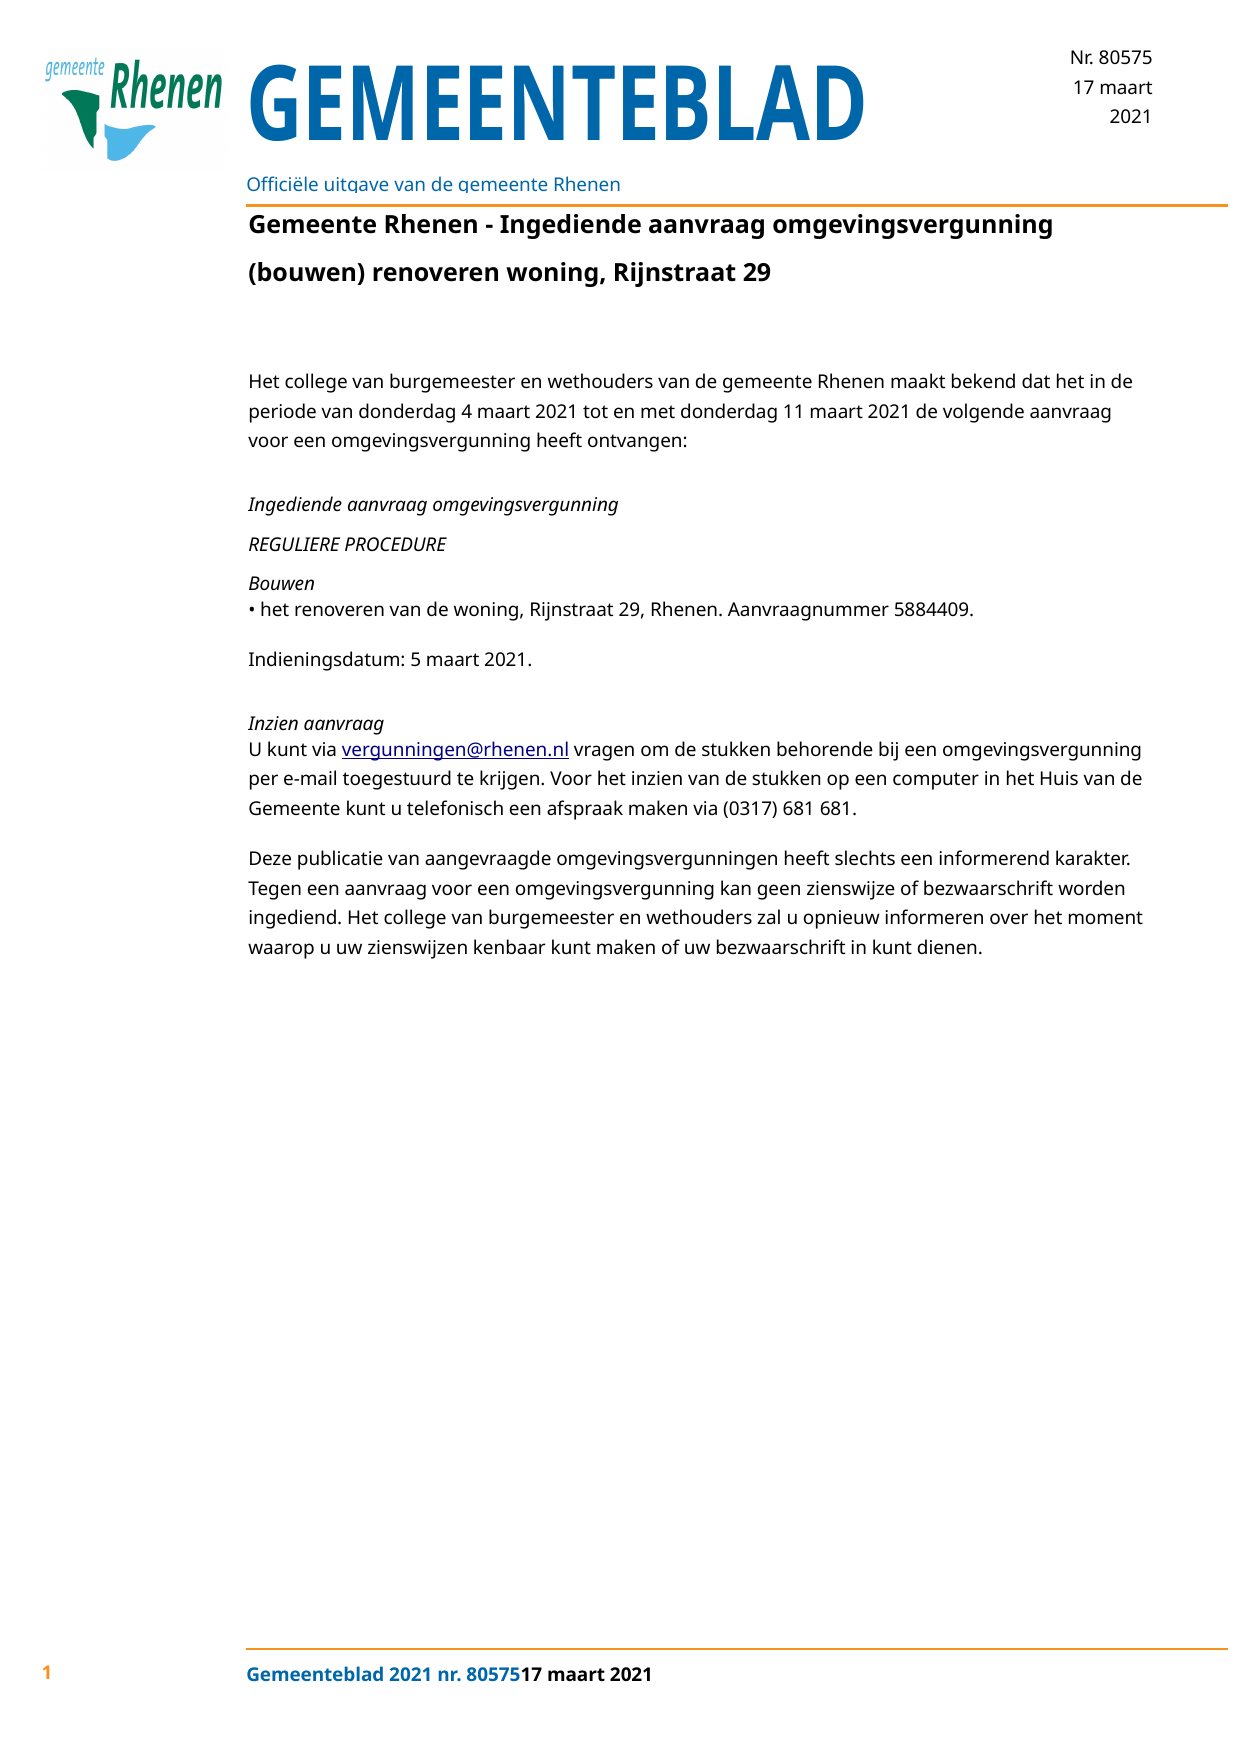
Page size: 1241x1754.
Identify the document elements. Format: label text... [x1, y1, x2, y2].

text Ingediende aanvraag omgevingsvergunning [248, 491, 1152, 517]
text Deze publicatie van aangevraagde omgevingsvergunningen heeft slechts een informerend karakter. Tegen een aanvraag voor een omgevingsvergunning kan geen zienswijze of bezwaarschrift worden ingediend. Het college van burgemeester en wethouders zal u opnieuw informeren over het moment waarop u uw zienswijzen kenbaar kunt maken of uw bezwaarschrift in kunt dienen. [248, 845, 1152, 960]
picture [41, 47, 231, 172]
text U kunt via vergunningen@rhenen.nl vragen om de stukken behorende bij een omgevingsvergunning per e-mail toegestuurd te krijgen. Voor het inzien van de stukken op een computer in het Huis van de Gemeente kunt u telefonisch een afspraak maken via (0317) 681 681. [248, 736, 1152, 821]
text Gemeente Rhenen - Ingediende aanvraag omgevingsvergunning (bouwen) renoveren woning, Rijnstraat 29 [248, 207, 1152, 288]
text REGULIERE PROCEDURE [248, 531, 1152, 556]
text Inzien aanvraag [248, 710, 1152, 736]
text Het college van burgemeester en wethouders van de gemeente Rhenen maakt bekend dat het in de periode van donderdag 4 maart 2021 tot en met donderdag 11 maart 2021 de volgende aanvraag voor een omgevingsvergunning heeft ontvangen: [248, 368, 1152, 453]
text Bouwen [248, 570, 1152, 596]
text • het renoveren van de woning, Rijnstraat 29, Rhenen. Aanvraagnummer 5884409. [248, 596, 1152, 621]
text Indieningsdatum: 5 maart 2021. [248, 646, 1152, 672]
